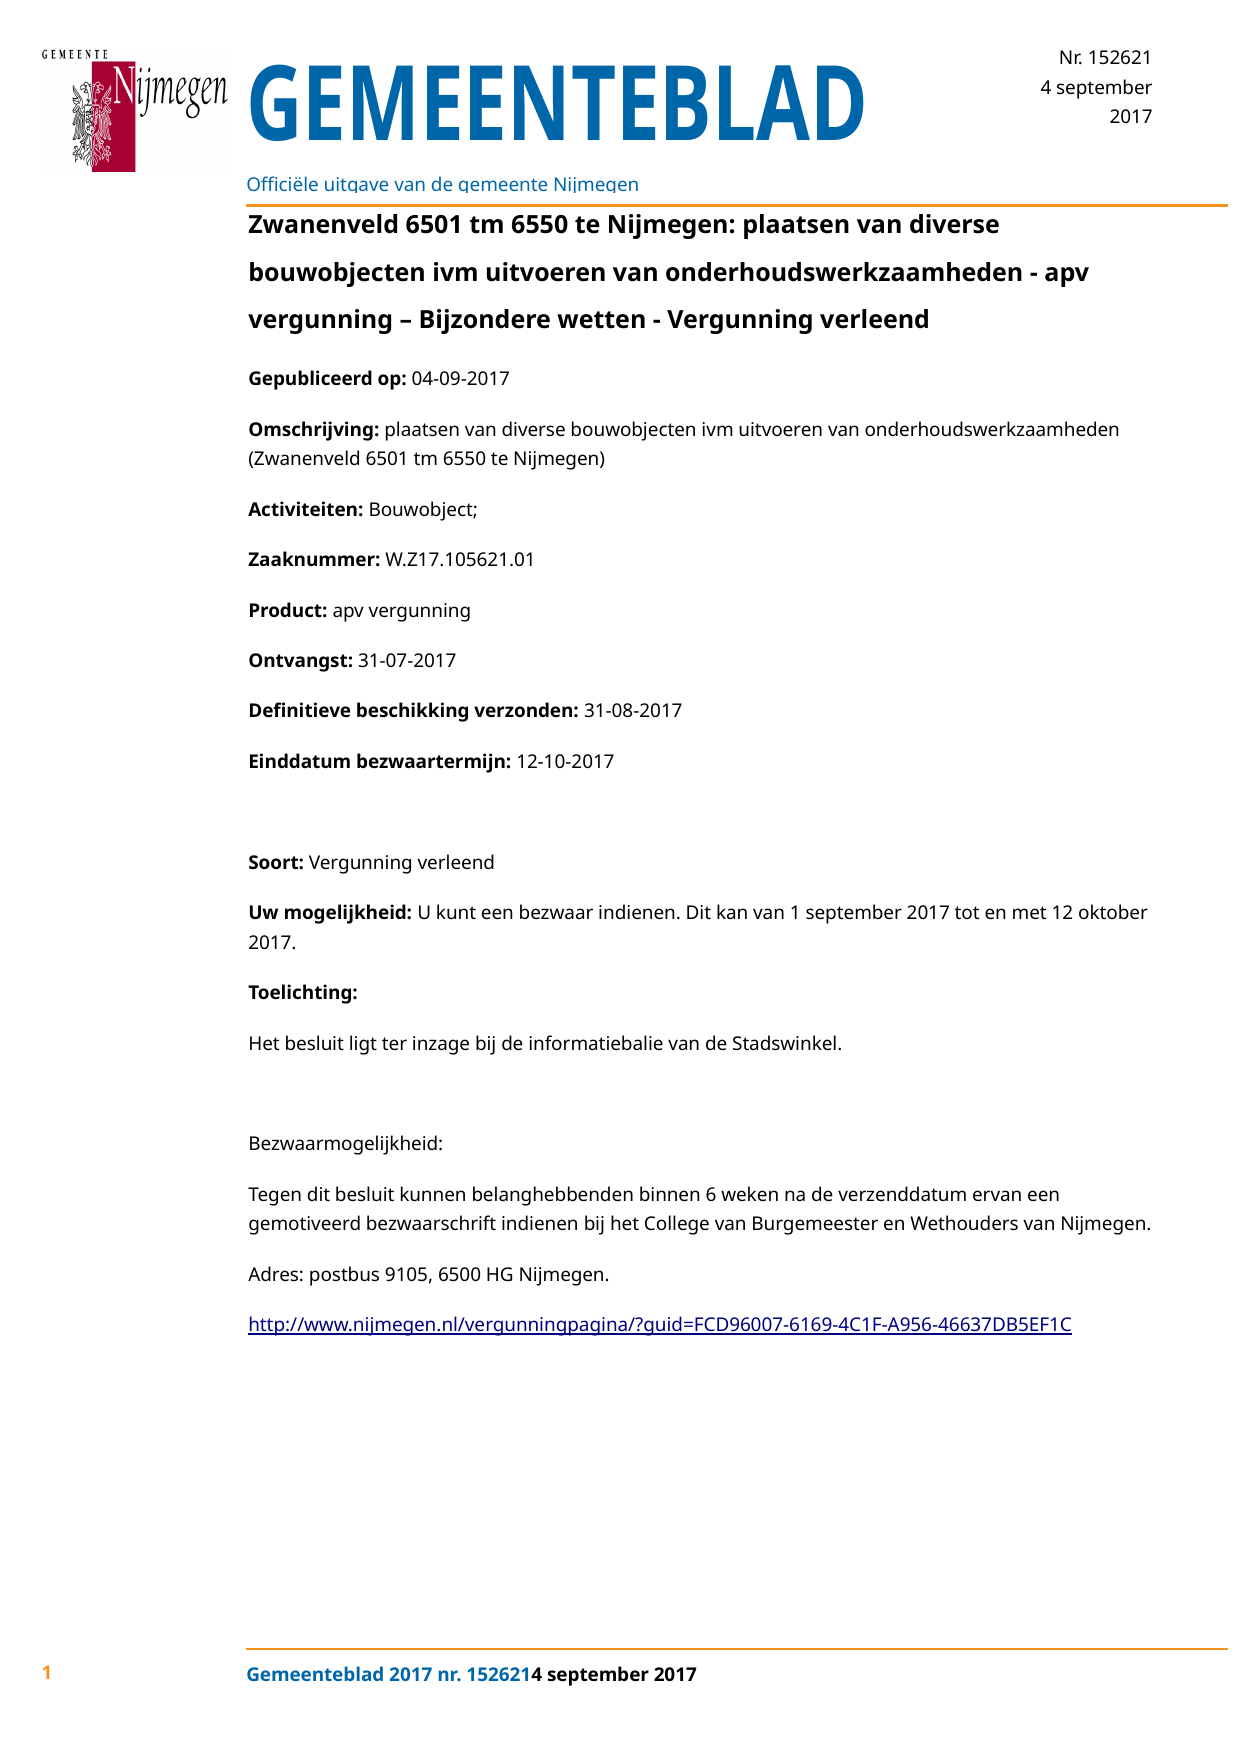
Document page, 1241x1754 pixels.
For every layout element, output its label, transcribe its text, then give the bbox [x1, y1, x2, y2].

text Einddatum bezwaartermijn: 12-10-2017 [248, 748, 1152, 774]
text http://www.nijmegen.nl/vergunningpagina/?guid=FCD96007-6169-4C1F-A956-46637DB5EF1C [248, 1311, 1152, 1337]
text Toelichting: [248, 979, 1152, 1005]
text Omschrijving: plaatsen van diverse bouwobjecten ivm uitvoeren van onderhoudswerkzaamheden (Zwanenveld 6501 tm 6550 te Nijmegen) [248, 416, 1152, 471]
text Bezwaarmogelijkheid: [248, 1131, 1152, 1156]
text Product: apv vergunning [248, 597, 1152, 622]
text Ontvangst: 31-07-2017 [248, 647, 1152, 673]
text Gepubliceerd op: 04-09-2017 [248, 366, 1152, 391]
text Adres: postbus 9105, 6500 HG Nijmegen. [248, 1261, 1152, 1287]
text Uw mogelijkheid: U kunt een bezwaar indienen. Dit kan van 1 september 2017 tot en met 12 oktober 2017. [248, 899, 1152, 954]
text Zwanenveld 6501 tm 6550 te Nijmegen: plaatsen van diverse bouwobjecten ivm uitvoeren van onderhoudswerkzaamheden - apv vergunning – Bijzondere wetten - Vergunning verleend [248, 207, 1152, 336]
text Definitieve beschikking verzonden: 31-08-2017 [248, 698, 1152, 723]
picture [41, 47, 231, 172]
text Zaaknummer: W.Z17.105621.01 [248, 546, 1152, 572]
text Soort: Vergunning verleend [248, 849, 1152, 874]
text Het besluit ligt ter inzage bij de informatiebalie van de Stadswinkel. [248, 1030, 1152, 1055]
text Activiteiten: Bouwobject; [248, 496, 1152, 522]
text Tegen dit besluit kunnen belanghebbenden binnen 6 weken na de verzenddatum ervan een gemotiveerd bezwaarschrift indienen bij het College van Burgemeester en Wethouders van Nijmegen. [248, 1181, 1152, 1236]
